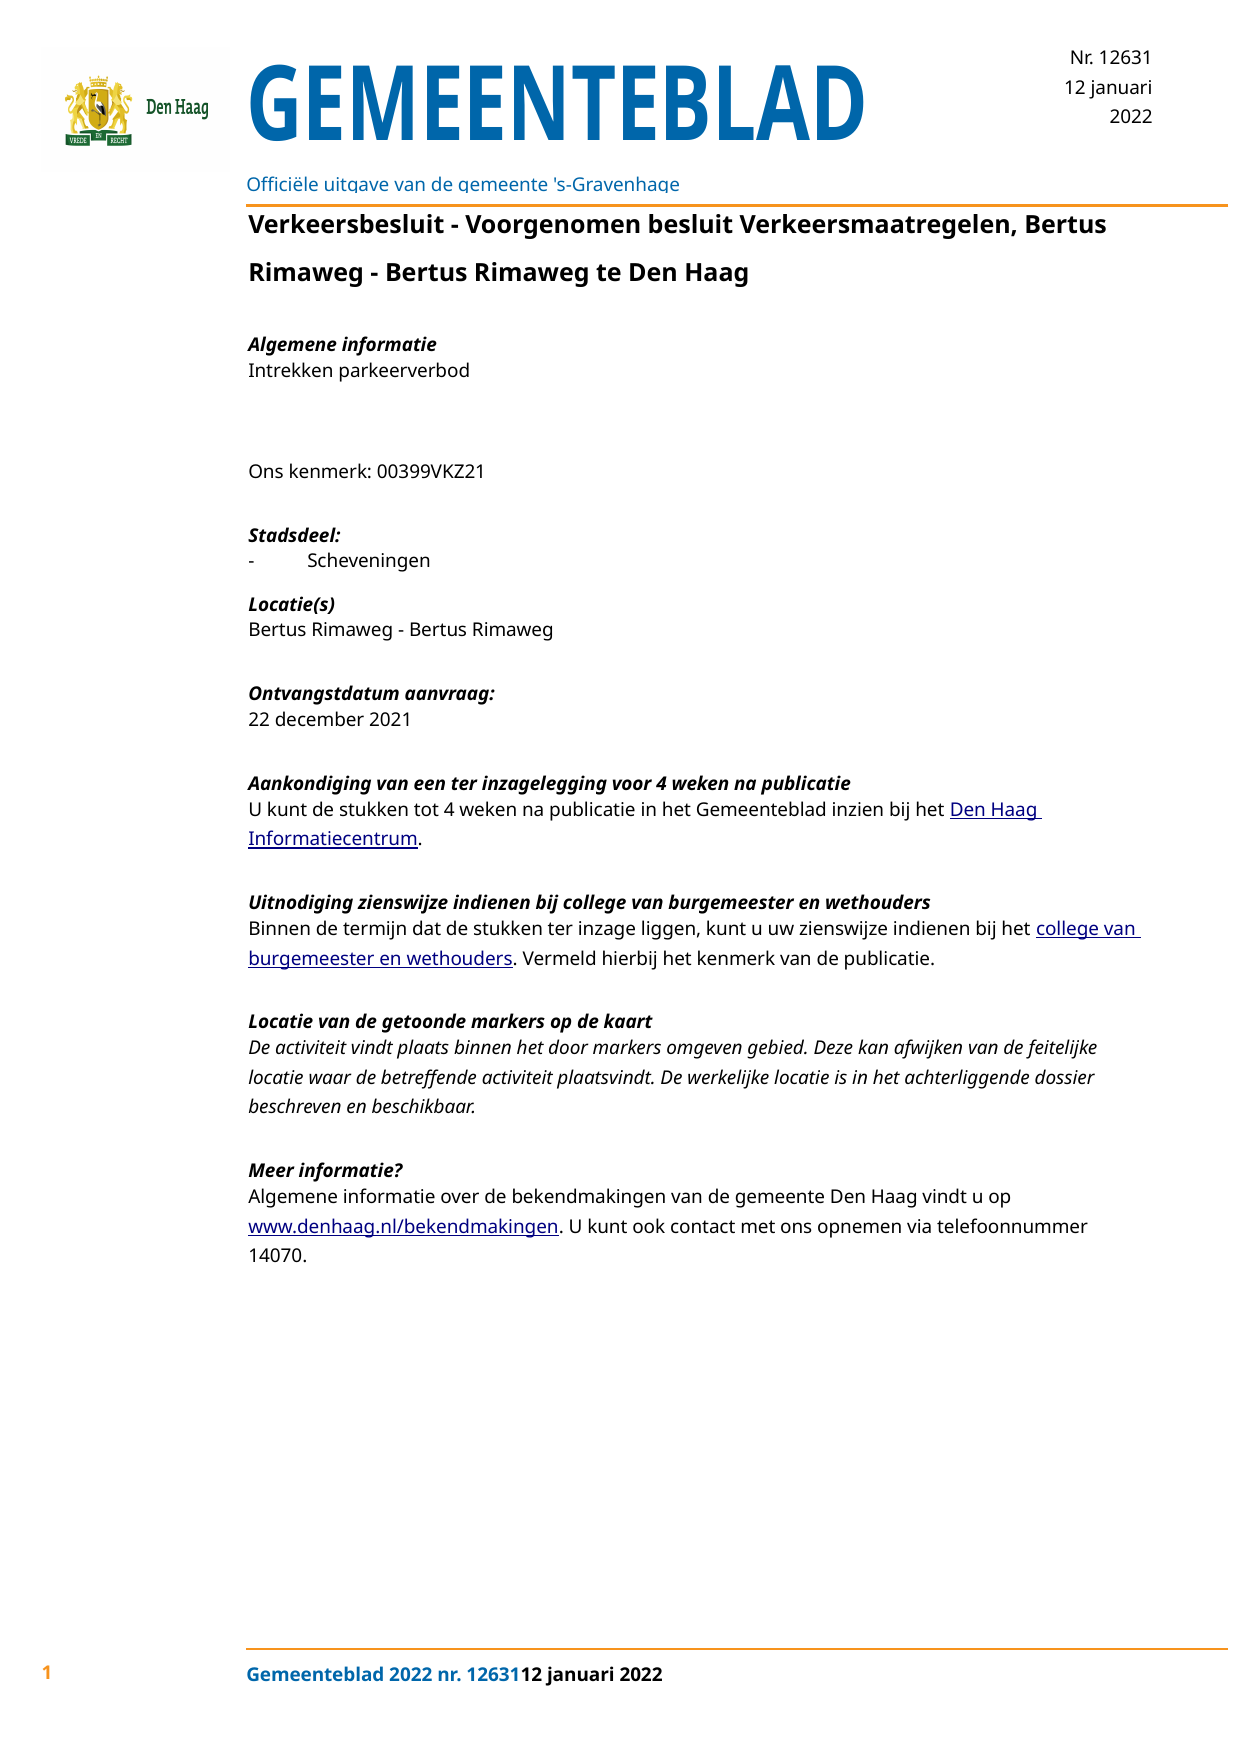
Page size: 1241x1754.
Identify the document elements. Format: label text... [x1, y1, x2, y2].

text U kunt de stukken tot 4 weken na publicatie in het Gemeenteblad inzien bij het Den Haag Informatiecentrum. [248, 796, 1152, 851]
text Aankondiging van een ter inzagelegging voor 4 weken na publicatie [248, 770, 1152, 796]
list Scheveningen [248, 548, 1152, 573]
text Ons kenmerk: 00399VKZ21 [248, 458, 1152, 484]
text Uitnodiging zienswijze indienen bij college van burgemeester en wethouders [248, 889, 1152, 915]
text 22 december 2021 [248, 706, 1152, 732]
text Algemene informatie over de bekendmakingen van de gemeente Den Haag vindt u op www.denhaag.nl/bekendmakingen. U kunt ook contact met ons opnemen via telefoonnummer 14070. [248, 1183, 1152, 1268]
text Ontvangstdatum aanvraag: [248, 681, 1152, 706]
text Binnen de termijn dat de stukken ter inzage liggen, kunt u uw zienswijze indienen bij het college van burgemeester en wethouders. Vermeld hierbij het kenmerk van de publicatie. [248, 915, 1152, 971]
text Meer informatie? [248, 1158, 1152, 1183]
text De activiteit vindt plaats binnen het door markers omgeven gebied. Deze kan afwijken van de feitelijke locatie waar de betreffende activiteit plaatsvindt. De werkelijke locatie is in het achterliggende dossier beschreven en beschikbaar. [248, 1034, 1152, 1119]
text Intrekken parkeerverbod [248, 357, 1152, 383]
text Locatie(s) [248, 591, 1152, 617]
text Verkeersbesluit - Voorgenomen besluit Verkeersmaatregelen, Bertus Rimaweg - Bertus Rimaweg te Den Haag [248, 207, 1152, 288]
text Locatie van de getoonde markers op de kaart [248, 1009, 1152, 1034]
picture [41, 47, 231, 172]
text Bertus Rimaweg - Bertus Rimaweg [248, 617, 1152, 642]
text Stadsdeel: [248, 522, 1152, 548]
text Algemene informatie [248, 331, 1152, 357]
